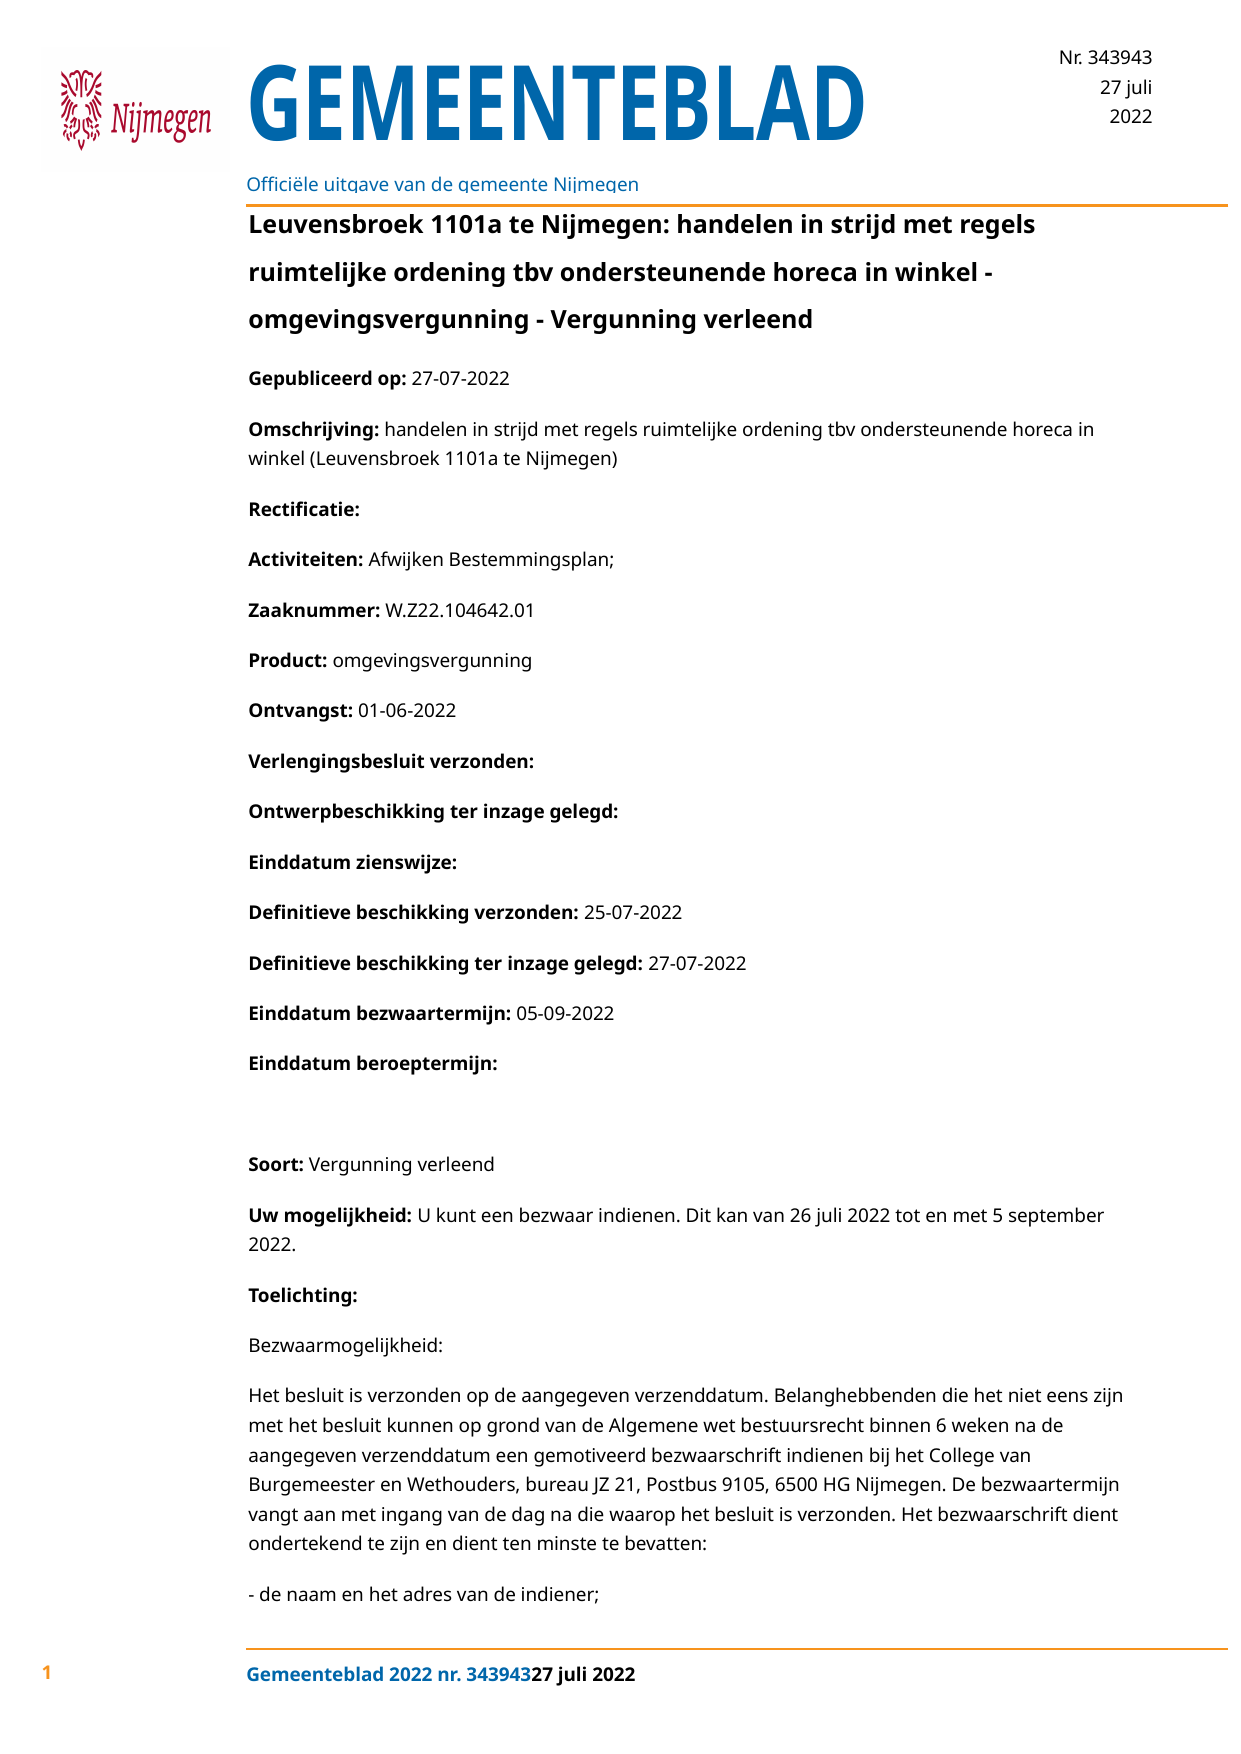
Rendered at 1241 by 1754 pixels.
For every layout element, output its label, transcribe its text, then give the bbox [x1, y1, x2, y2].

text Het besluit is verzonden op de aangegeven verzenddatum. Belanghebbenden die het niet eens zijn met het besluit kunnen op grond van de Algemene wet bestuursrecht binnen 6 weken na de aangegeven verzenddatum een gemotiveerd bezwaarschrift indienen bij het College van Burgemeester en Wethouders, bureau JZ 21, Postbus 9105, 6500 HG Nijmegen. De bezwaartermijn vangt aan met ingang van de dag na die waarop het besluit is verzonden. Het bezwaarschrift dient ondertekend te zijn en dient ten minste te bevatten: [248, 1383, 1152, 1556]
text Einddatum bezwaartermijn: 05-09-2022 [248, 1000, 1152, 1026]
text Ontwerpbeschikking ter inzage gelegd: [248, 798, 1152, 824]
text Rectificatie: [248, 496, 1152, 522]
text Activiteiten: Afwijken Bestemmingsplan; [248, 546, 1152, 572]
text Product: omgevingsvergunning [248, 647, 1152, 673]
text Omschrijving: handelen in strijd met regels ruimtelijke ordening tbv ondersteunende horeca in winkel (Leuvensbroek 1101a te Nijmegen) [248, 416, 1152, 471]
text Ontvangst: 01-06-2022 [248, 698, 1152, 723]
text Bezwaarmogelijkheid: [248, 1332, 1152, 1358]
text Uw mogelijkheid: U kunt een bezwaar indienen. Dit kan van 26 juli 2022 tot en met 5 september 2022. [248, 1202, 1152, 1257]
text Leuvensbroek 1101a te Nijmegen: handelen in strijd met regels ruimtelijke ordening tbv ondersteunende horeca in winkel - omgevingsvergunning - Vergunning verleend [248, 207, 1152, 336]
text - de naam en het adres van de indiener; [248, 1581, 1152, 1607]
text Soort: Vergunning verleend [248, 1151, 1152, 1177]
text Zaaknummer: W.Z22.104642.01 [248, 597, 1152, 622]
text Toelichting: [248, 1282, 1152, 1307]
picture [41, 47, 231, 172]
text Einddatum beroeptermijn: [248, 1051, 1152, 1076]
text Gepubliceerd op: 27-07-2022 [248, 366, 1152, 391]
text Verlengingsbesluit verzonden: [248, 748, 1152, 774]
text Einddatum zienswijze: [248, 849, 1152, 874]
text Definitieve beschikking verzonden: 25-07-2022 [248, 899, 1152, 925]
text Definitieve beschikking ter inzage gelegd: 27-07-2022 [248, 950, 1152, 975]
